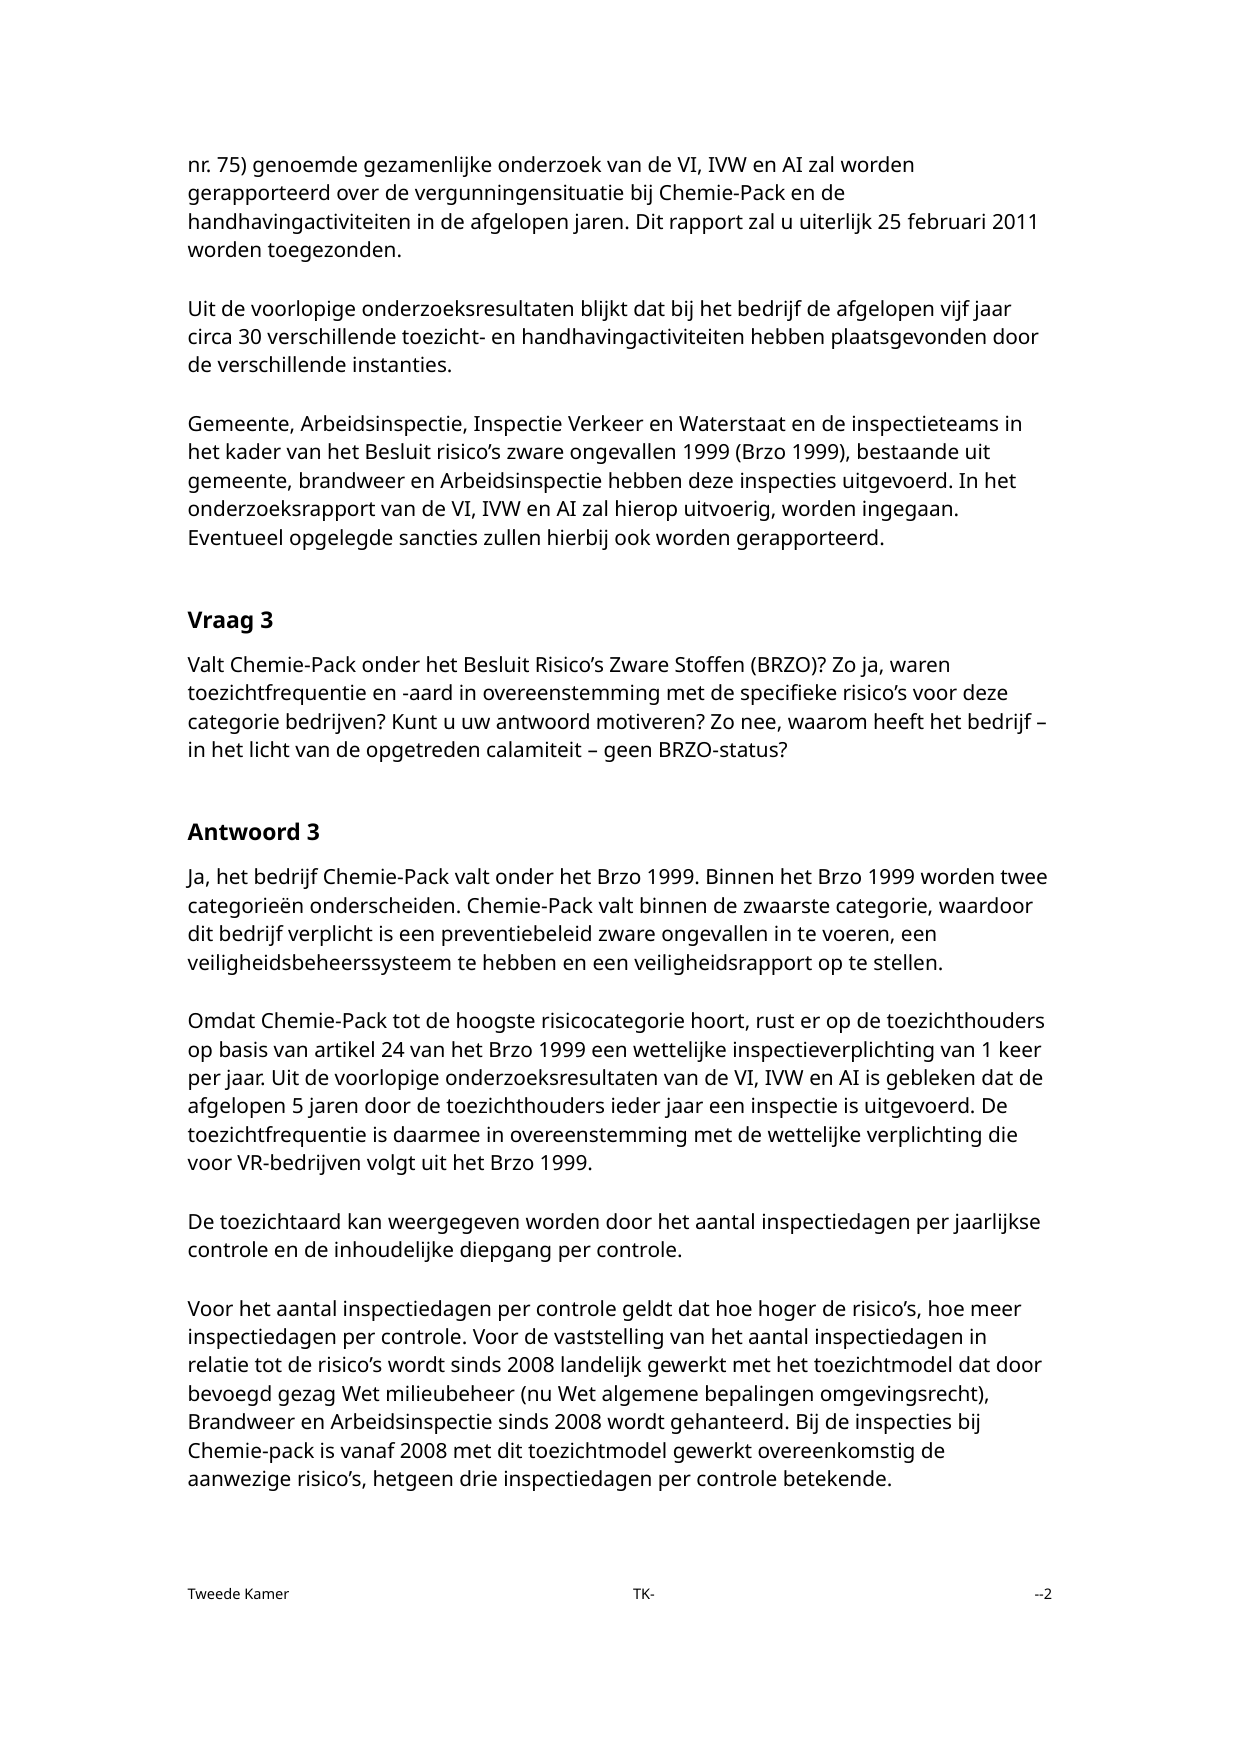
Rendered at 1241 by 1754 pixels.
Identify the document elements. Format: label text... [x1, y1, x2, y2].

text Gemeente, Arbeidsinspectie, Inspectie Verkeer en Waterstaat en de inspectieteams in het kader van het Besluit risico’s zware ongevallen 1999 (Brzo 1999), bestaande uit gemeente, brandweer en Arbeidsinspectie hebben deze inspecties uitgevoerd. In het onderzoeksrapport van de VI, IVW en AI zal hierop uitvoerig, worden ingegaan. Eventueel opgelegde sancties zullen hierbij ook worden gerapporteerd. [187, 409, 1053, 551]
text Uit de voorlopige onderzoeksresultaten blijkt dat bij het bedrijf de afgelopen vijf jaar circa 30 verschillende toezicht- en handhavingactiviteiten hebben plaatsgevonden door de verschillende instanties. [187, 294, 1053, 379]
text nr. 75) genoemde gezamenlijke onderzoek van de VI, IVW en AI zal worden gerapporteerd over de vergunningensituatie bij Chemie-Pack en de handhavingactiviteiten in de afgelopen jaren. Dit rapport zal u uiterlijk 25 februari 2011 worden toegezonden. [187, 150, 1053, 264]
text De toezichtaard kan weergegeven worden door het aantal inspectiedagen per jaarlijkse controle en de inhoudelijke diepgang per controle. [187, 1207, 1053, 1264]
text Valt Chemie-Pack onder het Besluit Risico’s Zware Stoffen (BRZO)? Zo ja, waren toezichtfrequentie en -aard in overeenstemming met de specifieke risico’s voor deze categorie bedrijven? Kunt u uw antwoord motiveren? Zo nee, waarom heeft het bedrijf – in het licht van de opgetreden calamiteit – geen BRZO-status? [187, 650, 1053, 764]
text Ja, het bedrijf Chemie-Pack valt onder het Brzo 1999. Binnen het Brzo 1999 worden twee categorieën onderscheiden. Chemie-Pack valt binnen de zwaarste categorie, waardoor dit bedrijf verplicht is een preventiebeleid zware ongevallen in te voeren, een veiligheidsbeheerssysteem te hebben en een veiligheidsrapport op te stellen. [187, 862, 1053, 976]
text Omdat Chemie-Pack tot de hoogste risicocategorie hoort, rust er op de toezichthouders op basis van artikel 24 van het Brzo 1999 een wettelijke inspectieverplichting van 1 keer per jaar. Uit de voorlopige onderzoeksresultaten van de VI, IVW en AI is gebleken dat de afgelopen 5 jaren door de toezichthouders ieder jaar een inspectie is uitgevoerd. De toezichtfrequentie is daarmee in overeenstemming met de wettelijke verplichting die voor VR-bedrijven volgt uit het Brzo 1999. [187, 1006, 1053, 1177]
text Voor het aantal inspectiedagen per controle geldt dat hoe hoger de risico’s, hoe meer inspectiedagen per controle. Voor de vaststelling van het aantal inspectiedagen in relatie tot de risico’s wordt sinds 2008 landelijk gewerkt met het toezichtmodel dat door bevoegd gezag Wet milieubeheer (nu Wet algemene bepalingen omgevingsrecht), Brandweer en Arbeidsinspectie sinds 2008 wordt gehanteerd. Bij de inspecties bij Chemie-pack is vanaf 2008 met dit toezichtmodel gewerkt overeenkomstig de aanwezige risico’s, hetgeen drie inspectiedagen per controle betekende. [187, 1294, 1053, 1493]
subtitle Vraag 3 [187, 604, 1053, 635]
subtitle Antwoord 3 [187, 816, 1053, 847]
